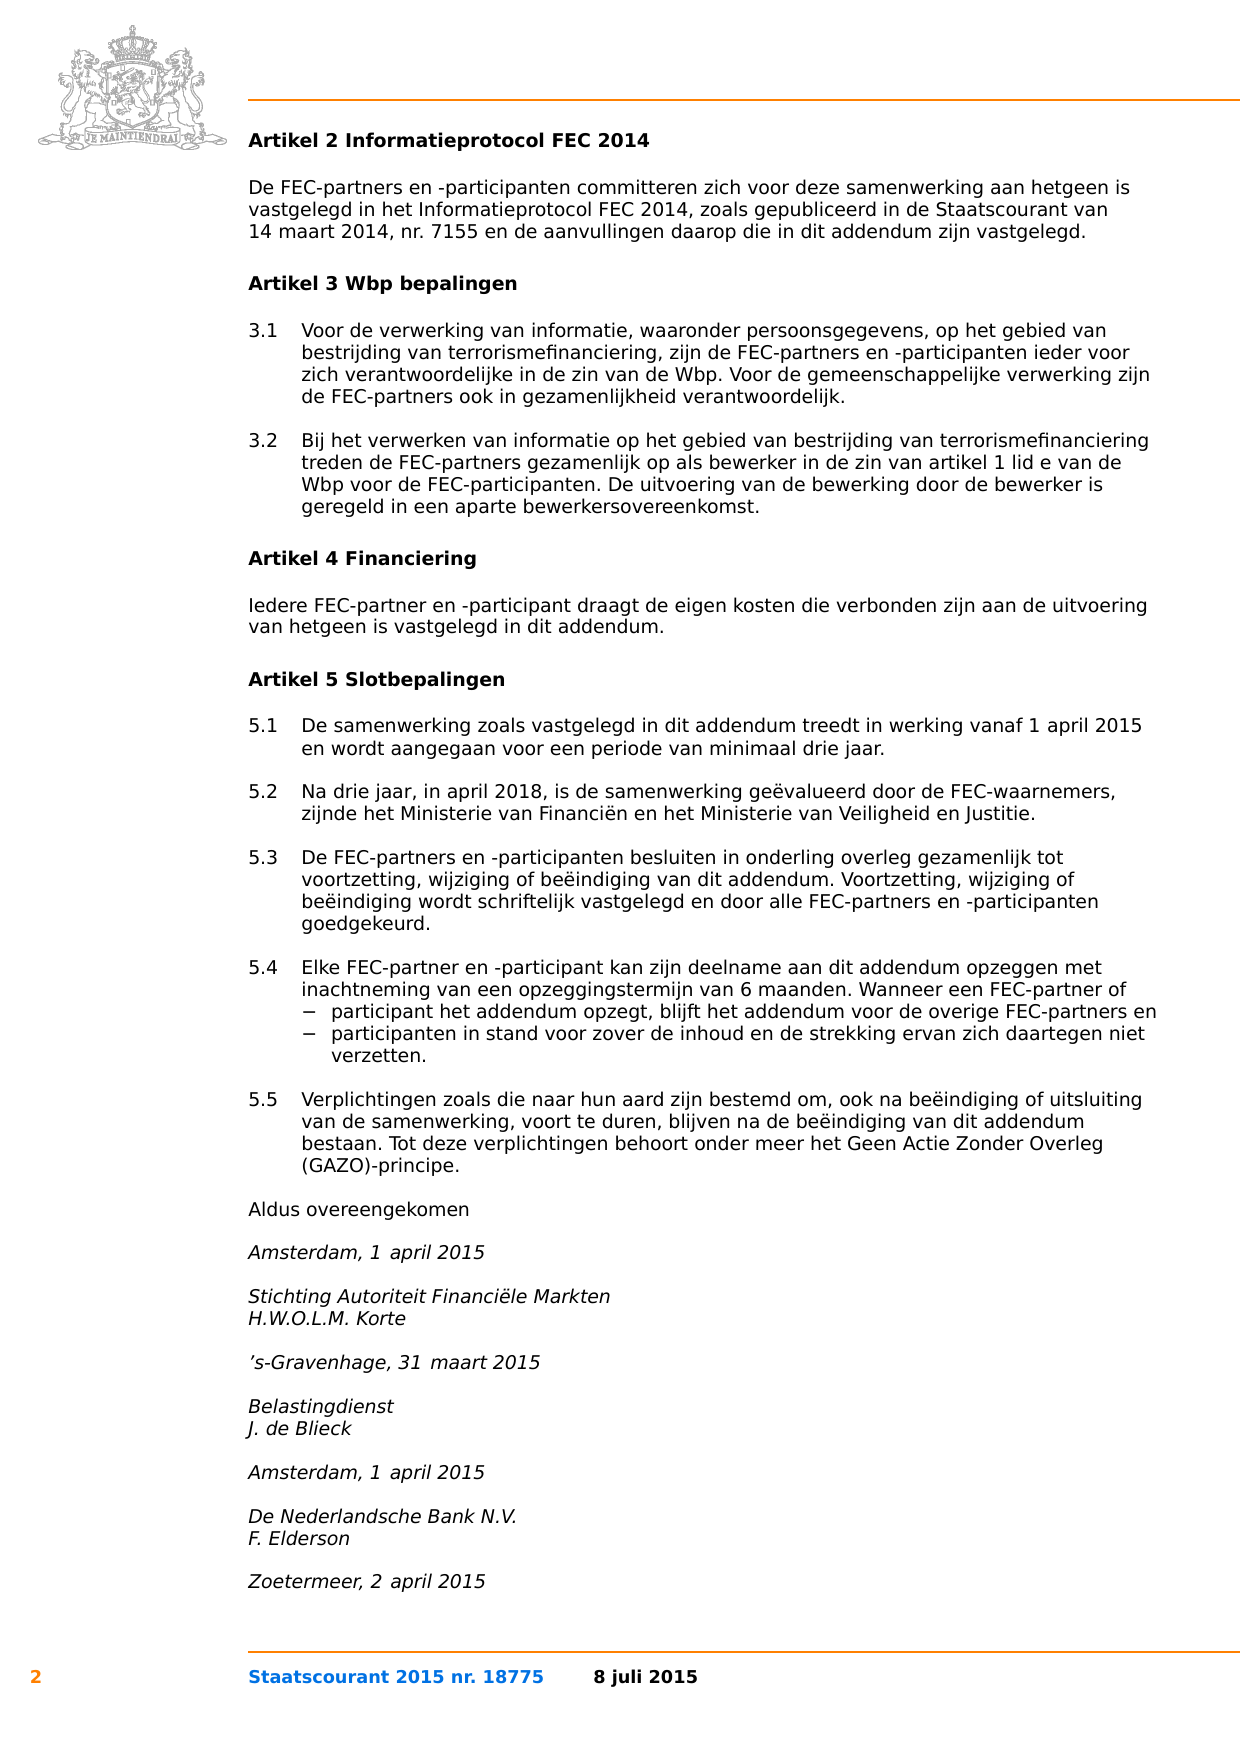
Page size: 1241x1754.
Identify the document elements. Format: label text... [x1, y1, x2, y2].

text 5.5 Verplichtingen zoals die naar hun aard zijn bestemd om, ook na beëindiging of uitsluiting van de samenwerking, voort te duren, blijven na de beëindiging van dit addendum bestaan. Tot deze verplichtingen behoort onder meer het Geen Actie Zonder Overleg (GAZO)-principe. [248, 1089, 1163, 1177]
subtitle Artikel 4 Financiering [248, 547, 1163, 569]
text De FEC-partners en -participanten committeren zich voor deze samenwerking aan hetgeen is vastgelegd in het Informatieprotocol FEC 2014, zoals gepubliceerd in de Staatscourant van 14 maart 2014, nr. 7155 en de aanvullingen daarop die in dit addendum zijn vastgelegd. [248, 177, 1163, 243]
text 3.1 Voor de verwerking van informatie, waaronder persoonsgegevens, op het gebied van bestrijding van terrorismefinanciering, zijn de FEC-partners en -participanten ieder voor zich verantwoordelijke in de zin van de Wbp. Voor de gemeenschappelijke verwerking zijn de FEC-partners ook in gezamenlijkheid verantwoordelijk. [248, 320, 1163, 408]
text Belastingdienst J. de Blieck [248, 1396, 1163, 1440]
text Stichting Autoriteit Financiële Markten H.W.O.L.M. Korte [248, 1286, 1163, 1330]
text Amsterdam, 1 april 2015 [248, 1462, 1163, 1484]
text 5.2 Na drie jaar, in april 2018, is de samenwerking geëvalueerd door de FEC-waarnemers, zijnde het Ministerie van Financiën en het Ministerie van Veiligheid en Justitie. [248, 781, 1163, 825]
text De Nederlandsche Bank N.V. F. Elderson [248, 1506, 1163, 1549]
text − participant het addendum opzegt, blijft het addendum voor de overige FEC-partners en [301, 1001, 1163, 1023]
subtitle Artikel 5 Slotbepalingen [248, 668, 1163, 690]
text 3.2 Bij het verwerken van informatie op het gebied van bestrijding van terrorismefinanciering treden de FEC-partners gezamenlijk op als bewerker in de zin van artikel 1 lid e van de Wbp voor de FEC-participanten. De uitvoering van de bewerking door de bewerker is geregeld in een aparte bewerkersovereenkomst. [248, 429, 1163, 517]
subtitle Artikel 3 Wbp bepalingen [248, 273, 1163, 295]
text − participanten in stand voor zover de inhoud en de strekking ervan zich daartegen niet verzetten. [301, 1023, 1163, 1067]
text Zoetermeer, 2 april 2015 [248, 1571, 1163, 1593]
subtitle Artikel 2 Informatieprotocol FEC 2014 [248, 130, 1163, 152]
text Iedere FEC-partner en -participant draagt de eigen kosten die verbonden zijn aan de uitvoering van hetgeen is vastgelegd in dit addendum. [248, 594, 1163, 638]
picture [38, 25, 227, 150]
text Amsterdam, 1 april 2015 [248, 1242, 1163, 1264]
text ’s-Gravenhage, 31 maart 2015 [248, 1352, 1163, 1374]
text 5.1 De samenwerking zoals vastgelegd in dit addendum treedt in werking vanaf 1 april 2015 en wordt aangegaan voor een periode van minimaal drie jaar. [248, 715, 1163, 759]
text 5.4 Elke FEC-partner en -participant kan zijn deelname aan dit addendum opzeggen met inachtneming van een opzeggingstermijn van 6 maanden. Wanneer een FEC-partner of [248, 957, 1163, 1001]
text Aldus overeengekomen [248, 1198, 1163, 1220]
text 5.3 De FEC-partners en -participanten besluiten in onderling overleg gezamenlijk tot voortzetting, wijziging of beëindiging van dit addendum. Voortzetting, wijziging of beëindiging wordt schriftelijk vastgelegd en door alle FEC-partners en -participanten goedgekeurd. [248, 847, 1163, 935]
